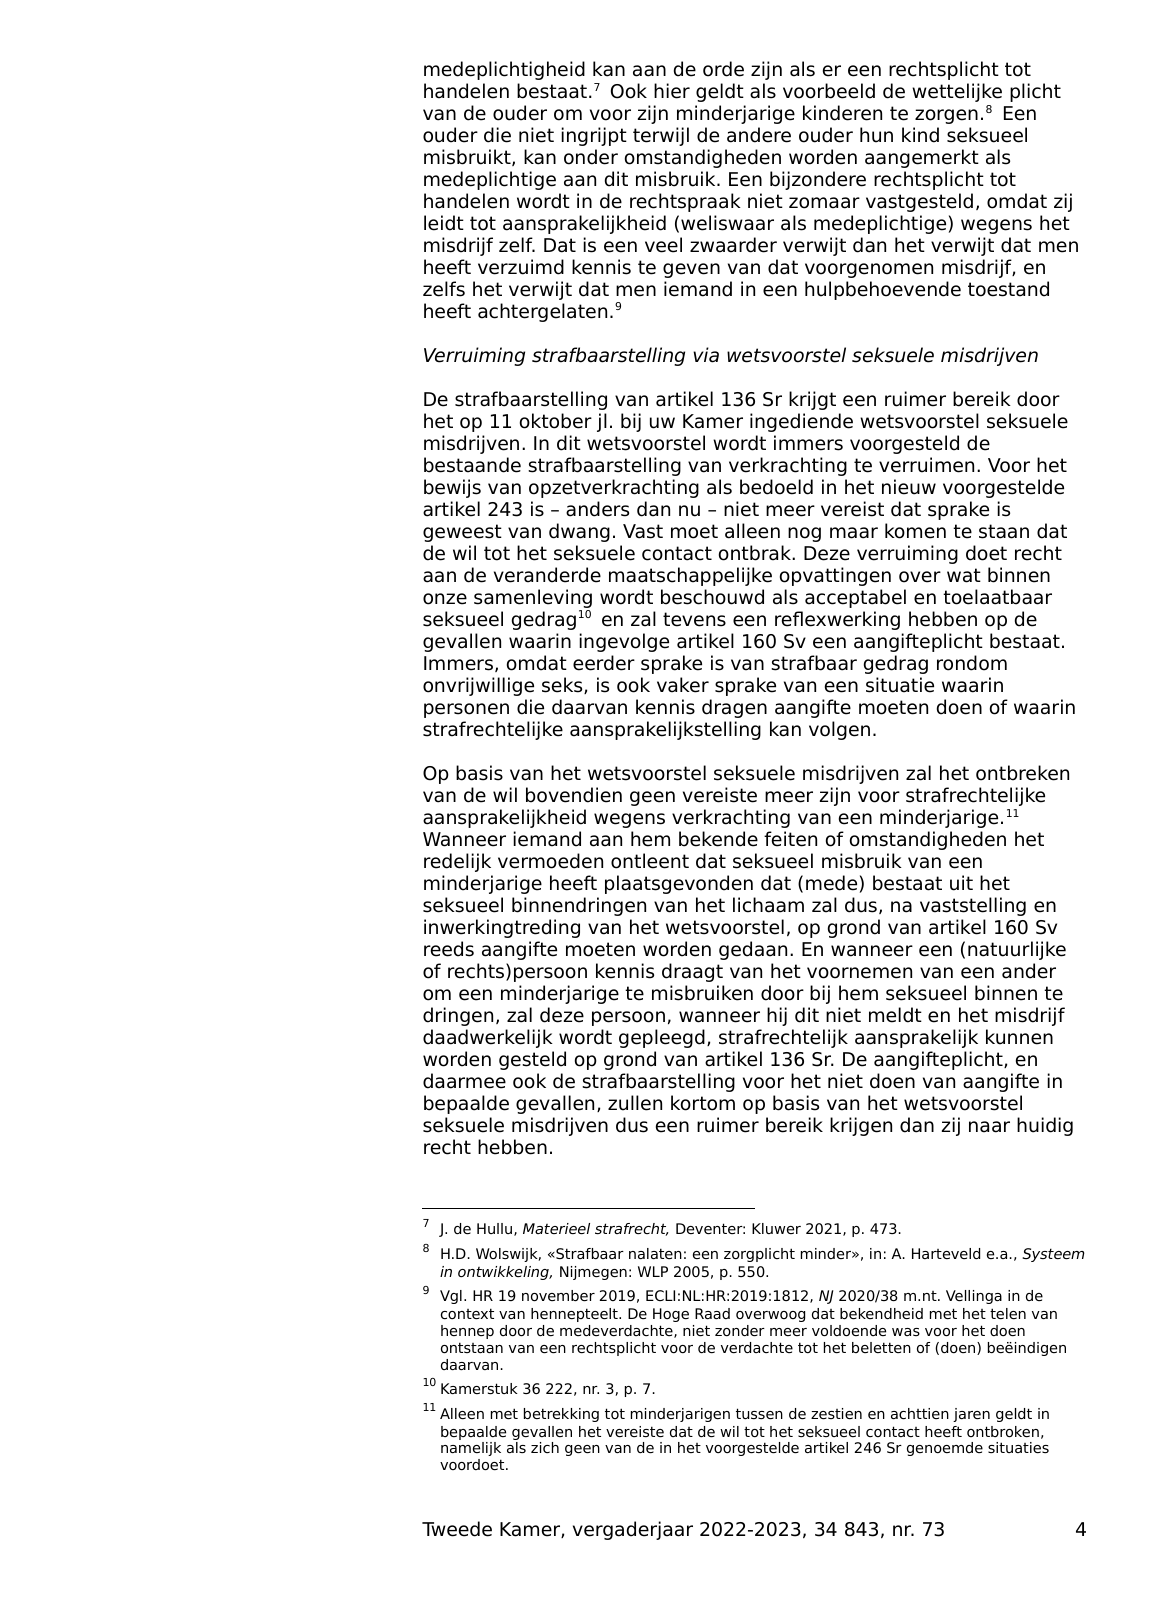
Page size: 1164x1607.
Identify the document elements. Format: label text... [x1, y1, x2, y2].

text Kamerstuk 36 222, nr. 3, p. 7. [422, 1377, 1087, 1399]
text Op basis van het wetsvoorstel seksuele misdrijven zal het ontbreken van de wil bovendien geen vereiste meer zijn voor strafrechtelijke aansprakelijkheid wegens verkrachting van een minderjarige. Wanneer iemand aan hem bekende feiten of omstandigheden het redelijk vermoeden ontleent dat seksueel misbruik van een minderjarige heeft plaatsgevonden dat (mede) bestaat uit het seksueel binnendringen van het lichaam zal dus, na vaststelling en inwerkingtreding van het wetsvoorstel, op grond van artikel 160 Sv reeds aangifte moeten worden gedaan. En wanneer een (natuurlijke of rechts)persoon kennis draagt van het voornemen van een ander om een minderjarige te misbruiken door bij hem seksueel binnen te dringen, zal deze persoon, wanneer hij dit niet meldt en het misdrijf daadwerkelijk wordt gepleegd, strafrechtelijk aansprakelijk kunnen worden gesteld op grond van artikel 136 Sr. De aangifteplicht, en daarmee ook de strafbaarstelling voor het niet doen van aangifte in bepaalde gevallen, zullen kortom op basis van het wetsvoorstel seksuele misdrijven dus een ruimer bereik krijgen dan zij naar huidig recht hebben. [422, 763, 1087, 1159]
text Alleen met betrekking tot minderjarigen tussen de zestien en achttien jaren geldt in bepaalde gevallen het vereiste dat de wil tot het seksueel contact heeft ontbroken, namelijk als zich geen van de in het voorgestelde artikel 246 Sr genoemde situaties voordoet. [422, 1402, 1087, 1474]
text De strafbaarstelling van artikel 136 Sr krijgt een ruimer bereik door het op 11 oktober jl. bij uw Kamer ingediende wetsvoorstel seksuele misdrijven. In dit wetsvoorstel wordt immers voorgesteld de bestaande strafbaarstelling van verkrachting te verruimen. Voor het bewijs van opzetverkrachting als bedoeld in het nieuw voorgestelde artikel 243 is – anders dan nu – niet meer vereist dat sprake is geweest van dwang. Vast moet alleen nog maar komen te staan dat de wil tot het seksuele contact ontbrak. Deze verruiming doet recht aan de veranderde maatschappelijke opvattingen over wat binnen onze samenleving wordt beschouwd als acceptabel en toelaatbaar seksueel gedrag en zal tevens een reflexwerking hebben op de gevallen waarin ingevolge artikel 160 Sv een aangifteplicht bestaat. Immers, omdat eerder sprake is van strafbaar gedrag rondom onvrijwillige seks, is ook vaker sprake van een situatie waarin personen die daarvan kennis dragen aangifte moeten doen of waarin strafrechtelijke aansprakelijkstelling kan volgen. [422, 389, 1087, 741]
text medeplichtigheid kan aan de orde zijn als er een rechtsplicht tot handelen bestaat. Ook hier geldt als voorbeeld de wettelijke plicht van de ouder om voor zijn minderjarige kinderen te zorgen. Een ouder die niet ingrijpt terwijl de andere ouder hun kind seksueel misbruikt, kan onder omstandigheden worden aangemerkt als medeplichtige aan dit misbruik. Een bijzondere rechtsplicht tot handelen wordt in de rechtspraak niet zomaar vastgesteld, omdat zij leidt tot aansprakelijkheid (weliswaar als medeplichtige) wegens het misdrijf zelf. Dat is een veel zwaarder verwijt dan het verwijt dat men heeft verzuimd kennis te geven van dat voorgenomen misdrijf, en zelfs het verwijt dat men iemand in een hulpbehoevende toestand heeft achtergelaten. [422, 59, 1087, 323]
text H.D. Wolswijk, «Strafbaar nalaten: een zorgplicht minder», in: A. Harteveld e.a., Systeem in ontwikkeling, Nijmegen: WLP 2005, p. 550. [422, 1242, 1087, 1281]
subtitle Verruiming strafbaarstelling via wetsvoorstel seksuele misdrijven [422, 345, 1087, 367]
text Vgl. HR 19 november 2019, ECLI:NL:HR:2019:1812, NJ 2020/38 m.nt. Vellinga in de context van hennepteelt. De Hoge Raad overwoog dat bekendheid met het telen van hennep door de medeverdachte, niet zonder meer voldoende was voor het doen ontstaan van een rechtsplicht voor de verdachte tot het beletten of (doen) beëindigen daarvan. [422, 1284, 1087, 1374]
text J. de Hullu, Materieel strafrecht, Deventer: Kluwer 2021, p. 473. [422, 1217, 1087, 1239]
